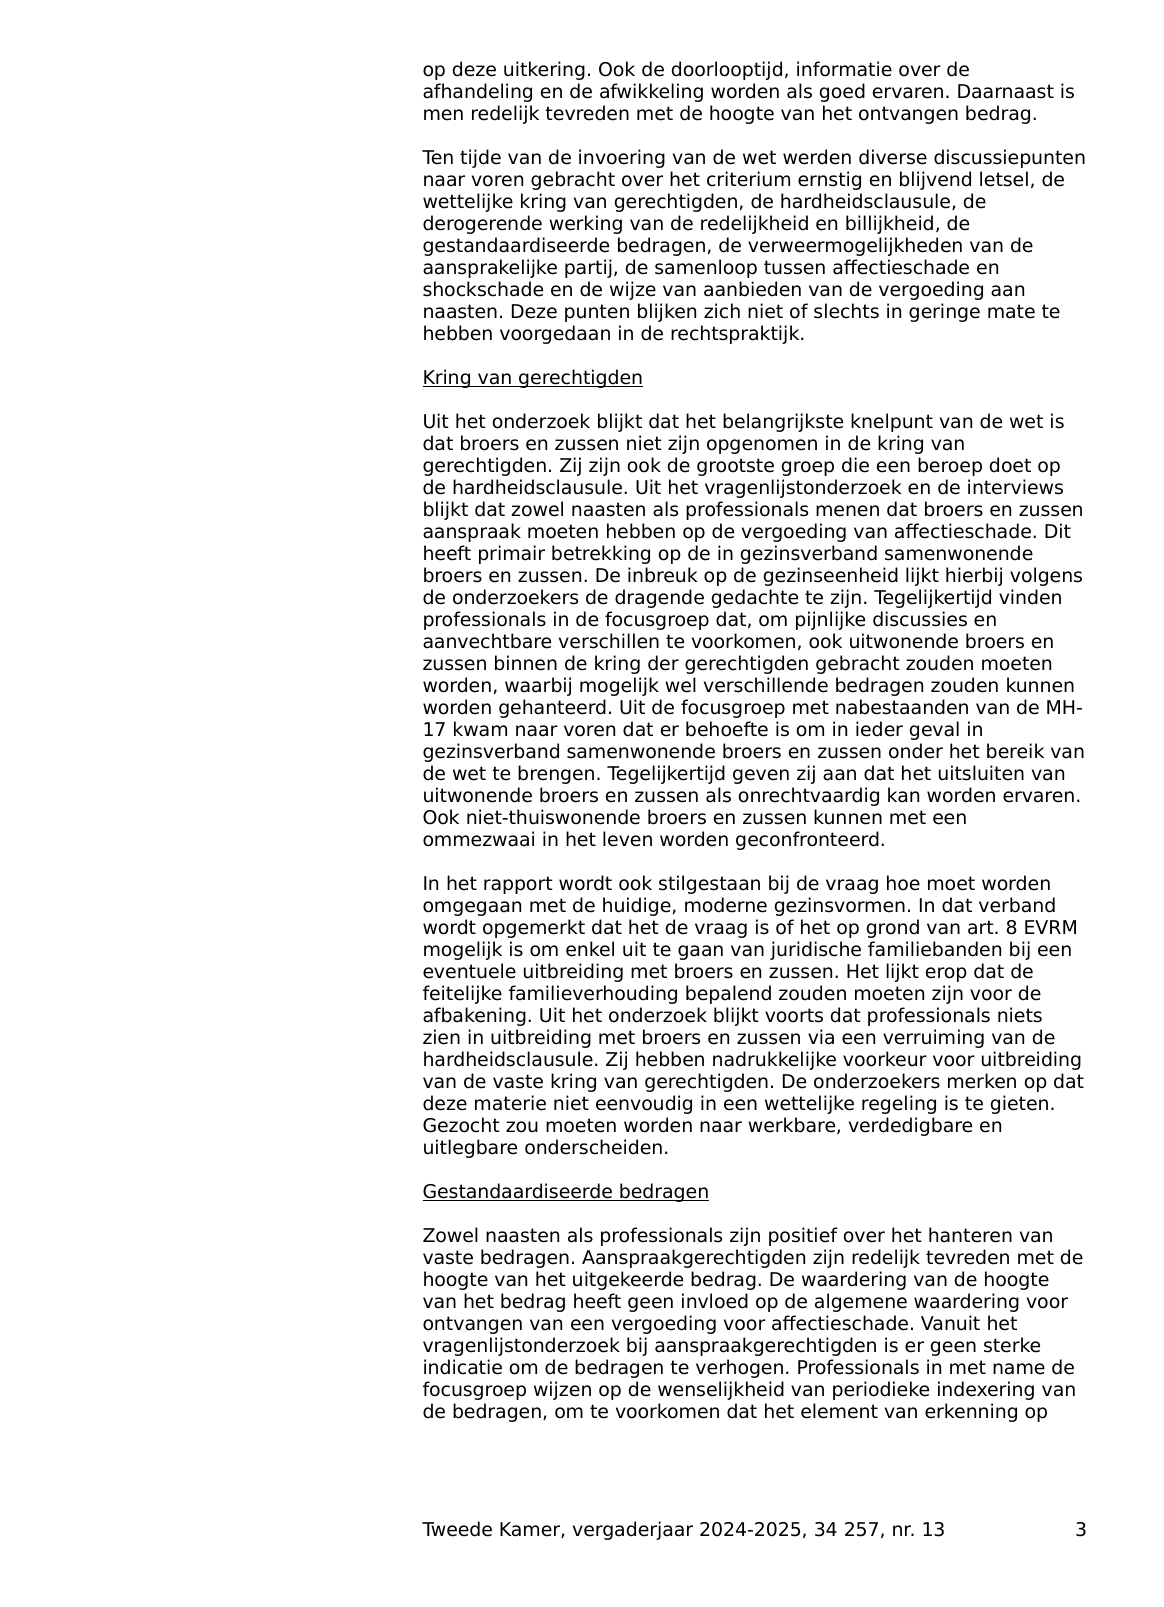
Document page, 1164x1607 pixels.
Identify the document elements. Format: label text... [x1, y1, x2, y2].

text Zowel naasten als professionals zijn positief over het hanteren van vaste bedragen. Aanspraakgerechtigden zijn redelijk tevreden met de hoogte van het uitgekeerde bedrag. De waardering van de hoogte van het bedrag heeft geen invloed op de algemene waardering voor ontvangen van een vergoeding voor affectieschade. Vanuit het vragenlijstonderzoek bij aanspraakgerechtigden is er geen sterke indicatie om de bedragen te verhogen. Professionals in met name de focusgroep wijzen op de wenselijkheid van periodieke indexering van de bedragen, om te voorkomen dat het element van erkenning op [422, 1225, 1087, 1423]
subtitle Kring van gerechtigden [422, 367, 1087, 389]
subtitle Gestandaardiseerde bedragen [422, 1181, 1087, 1203]
text Uit het onderzoek blijkt dat het belangrijkste knelpunt van de wet is dat broers en zussen niet zijn opgenomen in de kring van gerechtigden. Zij zijn ook de grootste groep die een beroep doet op de hardheidsclausule. Uit het vragenlijstonderzoek en de interviews blijkt dat zowel naasten als professionals menen dat broers en zussen aanspraak moeten hebben op de vergoeding van affectieschade. Dit heeft primair betrekking op de in gezinsverband samenwonende broers en zussen. De inbreuk op de gezinseenheid lijkt hierbij volgens de onderzoekers de dragende gedachte te zijn. Tegelijkertijd vinden professionals in de focusgroep dat, om pijnlijke discussies en aanvechtbare verschillen te voorkomen, ook uitwonende broers en zussen binnen de kring der gerechtigden gebracht zouden moeten worden, waarbij mogelijk wel verschillende bedragen zouden kunnen worden gehanteerd. Uit de focusgroep met nabestaanden van de MH-17 kwam naar voren dat er behoefte is om in ieder geval in gezinsverband samenwonende broers en zussen onder het bereik van de wet te brengen. Tegelijkertijd geven zij aan dat het uitsluiten van uitwonende broers en zussen als onrechtvaardig kan worden ervaren. Ook niet-thuiswonende broers en zussen kunnen met een ommezwaai in het leven worden geconfronteerd. [422, 411, 1087, 851]
text op deze uitkering. Ook de doorlooptijd, informatie over de afhandeling en de afwikkeling worden als goed ervaren. Daarnaast is men redelijk tevreden met de hoogte van het ontvangen bedrag. [422, 59, 1087, 125]
text Ten tijde van de invoering van de wet werden diverse discussiepunten naar voren gebracht over het criterium ernstig en blijvend letsel, de wettelijke kring van gerechtigden, de hardheidsclausule, de derogerende werking van de redelijkheid en billijkheid, de gestandaardiseerde bedragen, de verweermogelijkheden van de aansprakelijke partij, de samenloop tussen affectieschade en shockschade en de wijze van aanbieden van de vergoeding aan naasten. Deze punten blijken zich niet of slechts in geringe mate te hebben voorgedaan in de rechtspraktijk. [422, 147, 1087, 345]
text In het rapport wordt ook stilgestaan bij de vraag hoe moet worden omgegaan met de huidige, moderne gezinsvormen. In dat verband wordt opgemerkt dat het de vraag is of het op grond van art. 8 EVRM mogelijk is om enkel uit te gaan van juridische familiebanden bij een eventuele uitbreiding met broers en zussen. Het lijkt erop dat de feitelijke familieverhouding bepalend zouden moeten zijn voor de afbakening. Uit het onderzoek blijkt voorts dat professionals niets zien in uitbreiding met broers en zussen via een verruiming van de hardheidsclausule. Zij hebben nadrukkelijke voorkeur voor uitbreiding van de vaste kring van gerechtigden. De onderzoekers merken op dat deze materie niet eenvoudig in een wettelijke regeling is te gieten. Gezocht zou moeten worden naar werkbare, verdedigbare en uitlegbare onderscheiden. [422, 873, 1087, 1159]
